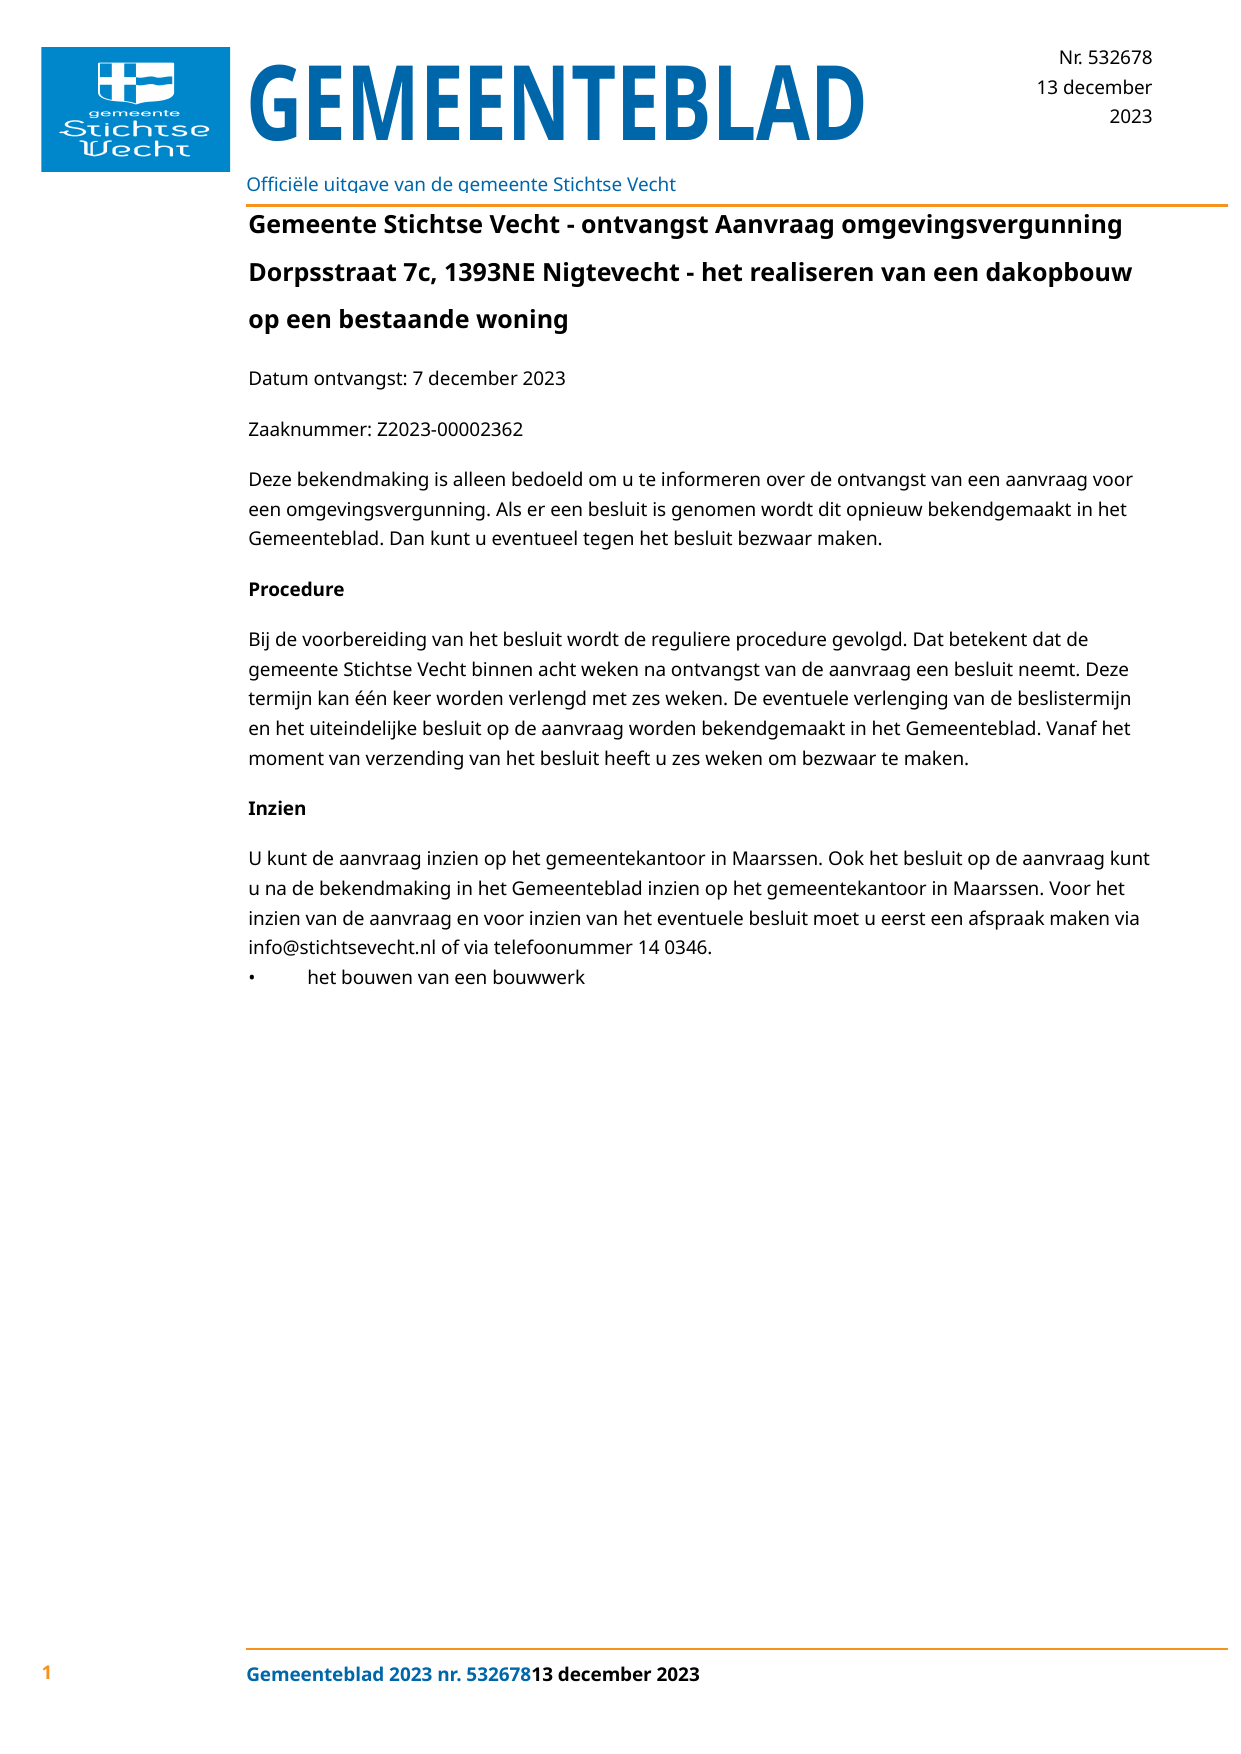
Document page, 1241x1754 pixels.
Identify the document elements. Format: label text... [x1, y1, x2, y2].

text Procedure [248, 576, 1152, 602]
text Datum ontvangst: 7 december 2023 [248, 366, 1152, 391]
text Gemeente Stichtse Vecht - ontvangst Aanvraag omgevingsvergunning Dorpsstraat 7c, 1393NE Nigtevecht - het realiseren van een dakopbouw op een bestaande woning [248, 207, 1152, 336]
picture [137, 63, 174, 103]
text Inzien [248, 795, 1152, 821]
picture [99, 63, 135, 101]
list het bouwen van een bouwwerk [248, 964, 1152, 989]
text Deze bekendmaking is alleen bedoeld om u te informeren over de ontvangst van een aanvraag voor een omgevingsvergunning. Als er een besluit is genomen wordt dit opnieuw bekendgemaakt in het Gemeenteblad. Dan kunt u eventueel tegen het besluit bezwaar maken. [248, 466, 1152, 551]
text U kunt de aanvraag inzien op het gemeentekantoor in Maarssen. Ook het besluit op de aanvraag kunt u na de bekendmaking in het Gemeenteblad inzien op het gemeentekantoor in Maarssen. Voor het inzien van de aanvraag en voor inzien van het eventuele besluit moet u eerst een afspraak maken via info@stichtsevecht.nl of via telefoonummer 14 0346. [248, 846, 1152, 960]
text Bij de voorbereiding van het besluit wordt de reguliere procedure gevolgd. Dat betekent dat de gemeente Stichtse Vecht binnen acht weken na ontvangst van de aanvraag een besluit neemt. Deze termijn kan één keer worden verlengd met zes weken. De eventuele verlenging van de beslistermijn en het uiteindelijke besluit op de aanvraag worden bekendgemaakt in het Gemeenteblad. Vanaf het moment van verzending van het besluit heeft u zes weken om bezwaar te maken. [248, 626, 1152, 770]
text Zaaknummer: Z2023-00002362 [248, 416, 1152, 442]
